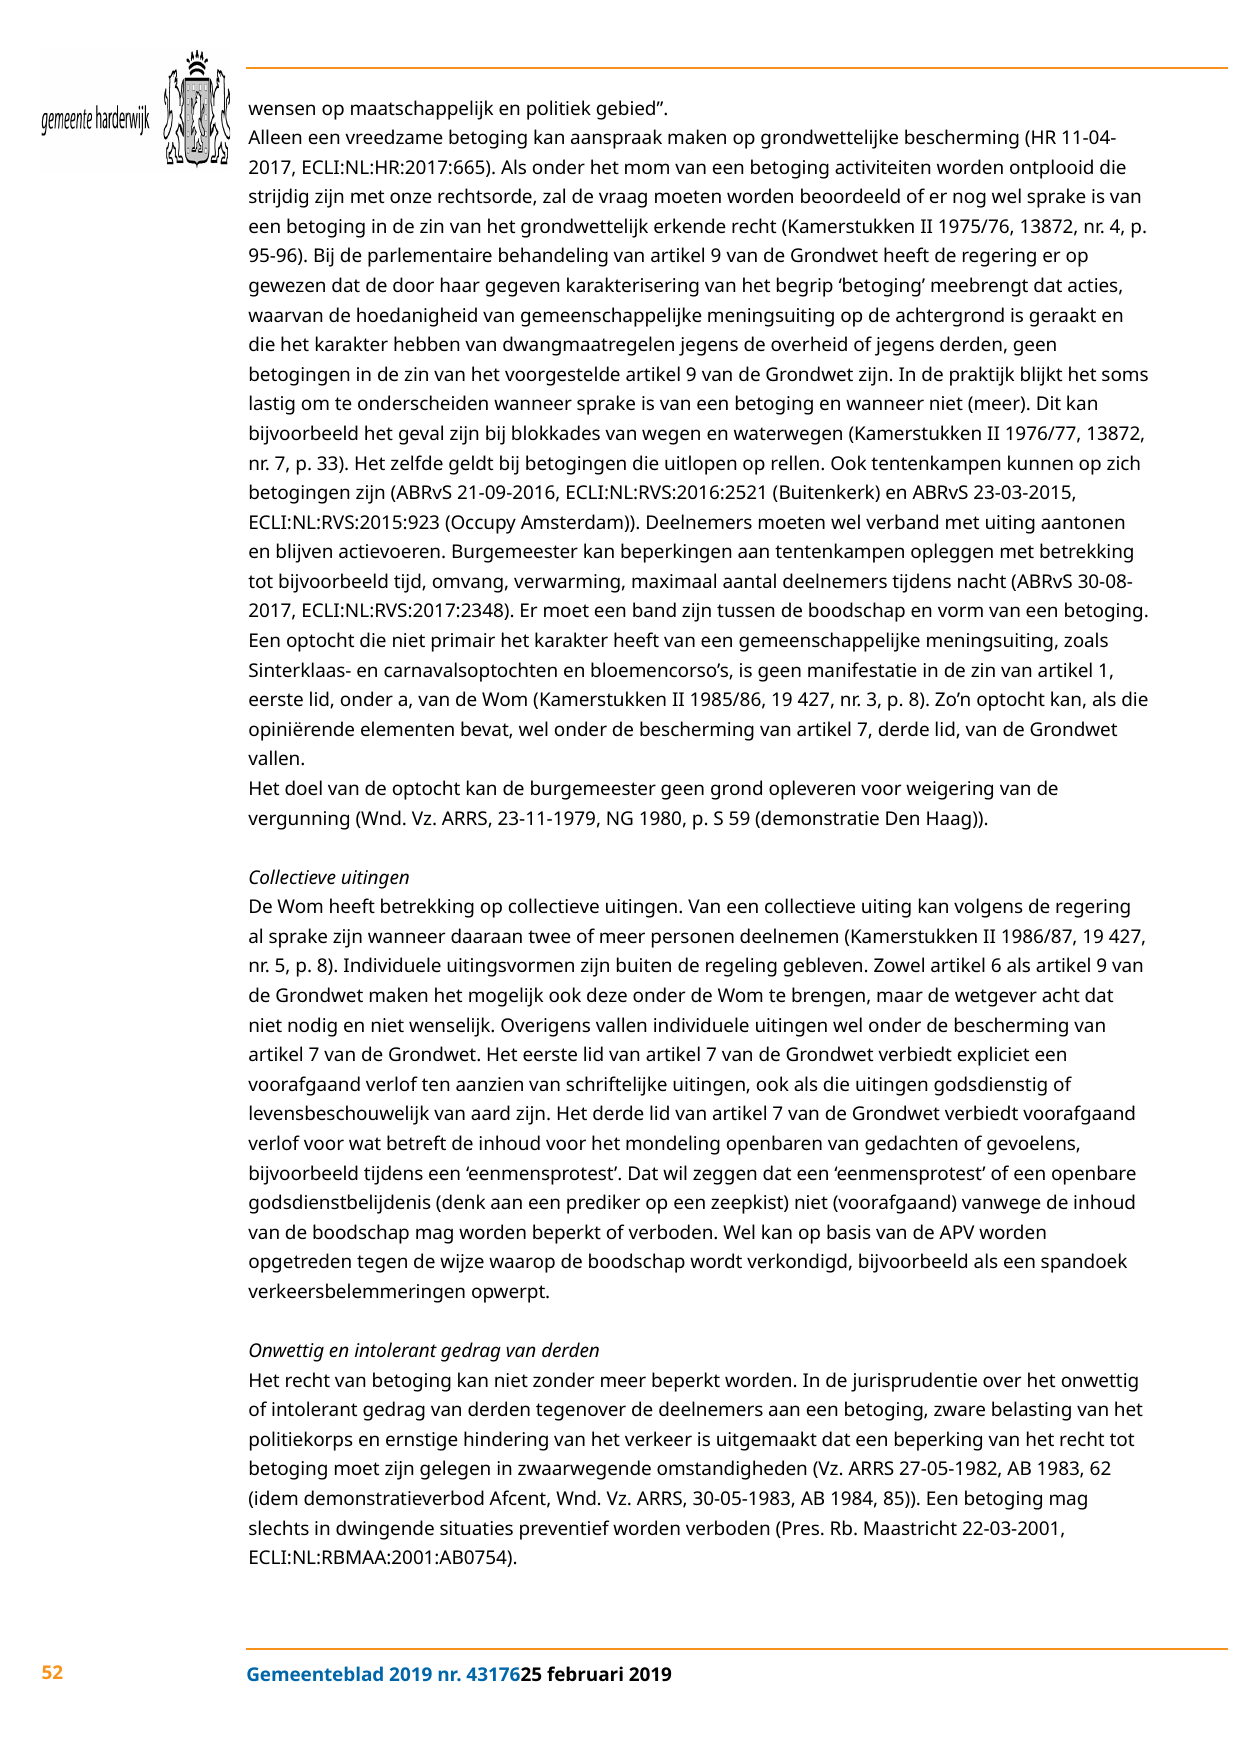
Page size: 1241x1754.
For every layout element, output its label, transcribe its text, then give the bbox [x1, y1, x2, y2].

text Alleen een vreedzame betoging kan aanspraak maken op grondwettelijke bescherming (HR 11-04-2017, ECLI:NL:HR:2017:665). Als onder het mom van een betoging activiteiten worden ontplooid die strijdig zijn met onze rechtsorde, zal de vraag moeten worden beoordeeld of er nog wel sprake is van een betoging in de zin van het grondwettelijk erkende recht (Kamerstukken II 1975/76, 13872, nr. 4, p. 95-96). Bij de parlementaire behandeling van artikel 9 van de Grondwet heeft de regering er op gewezen dat de door haar gegeven karakterisering van het begrip ‘betoging’ meebrengt dat acties, waarvan de hoedanigheid van gemeenschappelijke meningsuiting op de achtergrond is geraakt en die het karakter hebben van dwangmaatregelen jegens de overheid of jegens derden, geen betogingen in de zin van het voorgestelde artikel 9 van de Grondwet zijn. In de praktijk blijkt het soms lastig om te onderscheiden wanneer sprake is van een betoging en wanneer niet (meer). Dit kan bijvoorbeeld het geval zijn bij blokkades van wegen en waterwegen (Kamerstukken II 1976/77, 13872, nr. 7, p. 33). Het zelfde geldt bij betogingen die uitlopen op rellen. Ook tentenkampen kunnen op zich betogingen zijn (ABRvS 21-09-2016, ECLI:NL:RVS:2016:2521 (Buitenkerk) en ABRvS 23-03-2015, ECLI:NL:RVS:2015:923 (Occupy Amsterdam)). Deelnemers moeten wel verband met uiting aantonen en blijven actievoeren. Burgemeester kan beperkingen aan tentenkampen opleggen met betrekking tot bijvoorbeeld tijd, omvang, verwarming, maximaal aantal deelnemers tijdens nacht (ABRvS 30-08-2017, ECLI:NL:RVS:2017:2348). Er moet een band zijn tussen de boodschap en vorm van een betoging. [248, 124, 1152, 623]
text Onwettig en intolerant gedrag van derden [248, 1337, 1152, 1363]
text Collectieve uitingen [248, 864, 1152, 890]
text De Wom heeft betrekking op collectieve uitingen. Van een collectieve uiting kan volgens de regering al sprake zijn wanneer daaraan twee of meer personen deelnemen (Kamerstukken II 1986/87, 19 427, nr. 5, p. 8). Individuele uitingsvormen zijn buiten de regeling gebleven. Zowel artikel 6 als artikel 9 van de Grondwet maken het mogelijk ook deze onder de Wom te brengen, maar de wetgever acht dat niet nodig en niet wenselijk. Overigens vallen individuele uitingen wel onder de bescherming van artikel 7 van de Grondwet. Het eerste lid van artikel 7 van de Grondwet verbiedt expliciet een voorafgaand verlof ten aanzien van schriftelijke uitingen, ook als die uitingen godsdienstig of levensbeschouwelijk van aard zijn. Het derde lid van artikel 7 van de Grondwet verbiedt voorafgaand verlof voor wat betreft de inhoud voor het mondeling openbaren van gedachten of gevoelens, bijvoorbeeld tijdens een ‘eenmensprotest’. Dat wil zeggen dat een ‘eenmensprotest’ of een openbare godsdienstbelijdenis (denk aan een prediker op een zeepkist) niet (voorafgaand) vanwege de inhoud van de boodschap mag worden beperkt of verboden. Wel kan op basis van de APV worden opgetreden tegen de wijze waarop de boodschap wordt verkondigd, bijvoorbeeld als een spandoek verkeersbelemmeringen opwerpt. [248, 893, 1152, 1304]
text wensen op maatschappelijk en politiek gebied”. [248, 95, 1152, 121]
text Het doel van de optocht kan de burgemeester geen grond opleveren voor weigering van de vergunning (Wnd. Vz. ARRS, 23-11-1979, NG 1980, p. S 59 (demonstratie Den Haag)). [248, 775, 1152, 831]
text Een optocht die niet primair het karakter heeft van een gemeenschappelijke meningsuiting, zoals Sinterklaas- en carnavalsoptochten en bloemencorso’s, is geen manifestatie in de zin van artikel 1, eerste lid, onder a, van de Wom (Kamerstukken II 1985/86, 19 427, nr. 3, p. 8). Zo’n optocht kan, als die opiniërende elementen bevat, wel onder de bescherming van artikel 7, derde lid, van de Grondwet vallen. [248, 627, 1152, 771]
picture [41, 47, 231, 172]
text Het recht van betoging kan niet zonder meer beperkt worden. In de jurisprudentie over het onwettig of intolerant gedrag van derden tegenover de deelnemers aan een betoging, zware belasting van het politiekorps en ernstige hindering van het verkeer is uitgemaakt dat een beperking van het recht tot betoging moet zijn gelegen in zwaarwegende omstandigheden (Vz. ARRS 27-05-1982, AB 1983, 62 (idem demonstratieverbod Afcent, Wnd. Vz. ARRS, 30-05-1983, AB 1984, 85)). Een betoging mag slechts in dwingende situaties preventief worden verboden (Pres. Rb. Maastricht 22-03-2001, ECLI:NL:RBMAA:2001:AB0754). [248, 1367, 1152, 1570]
